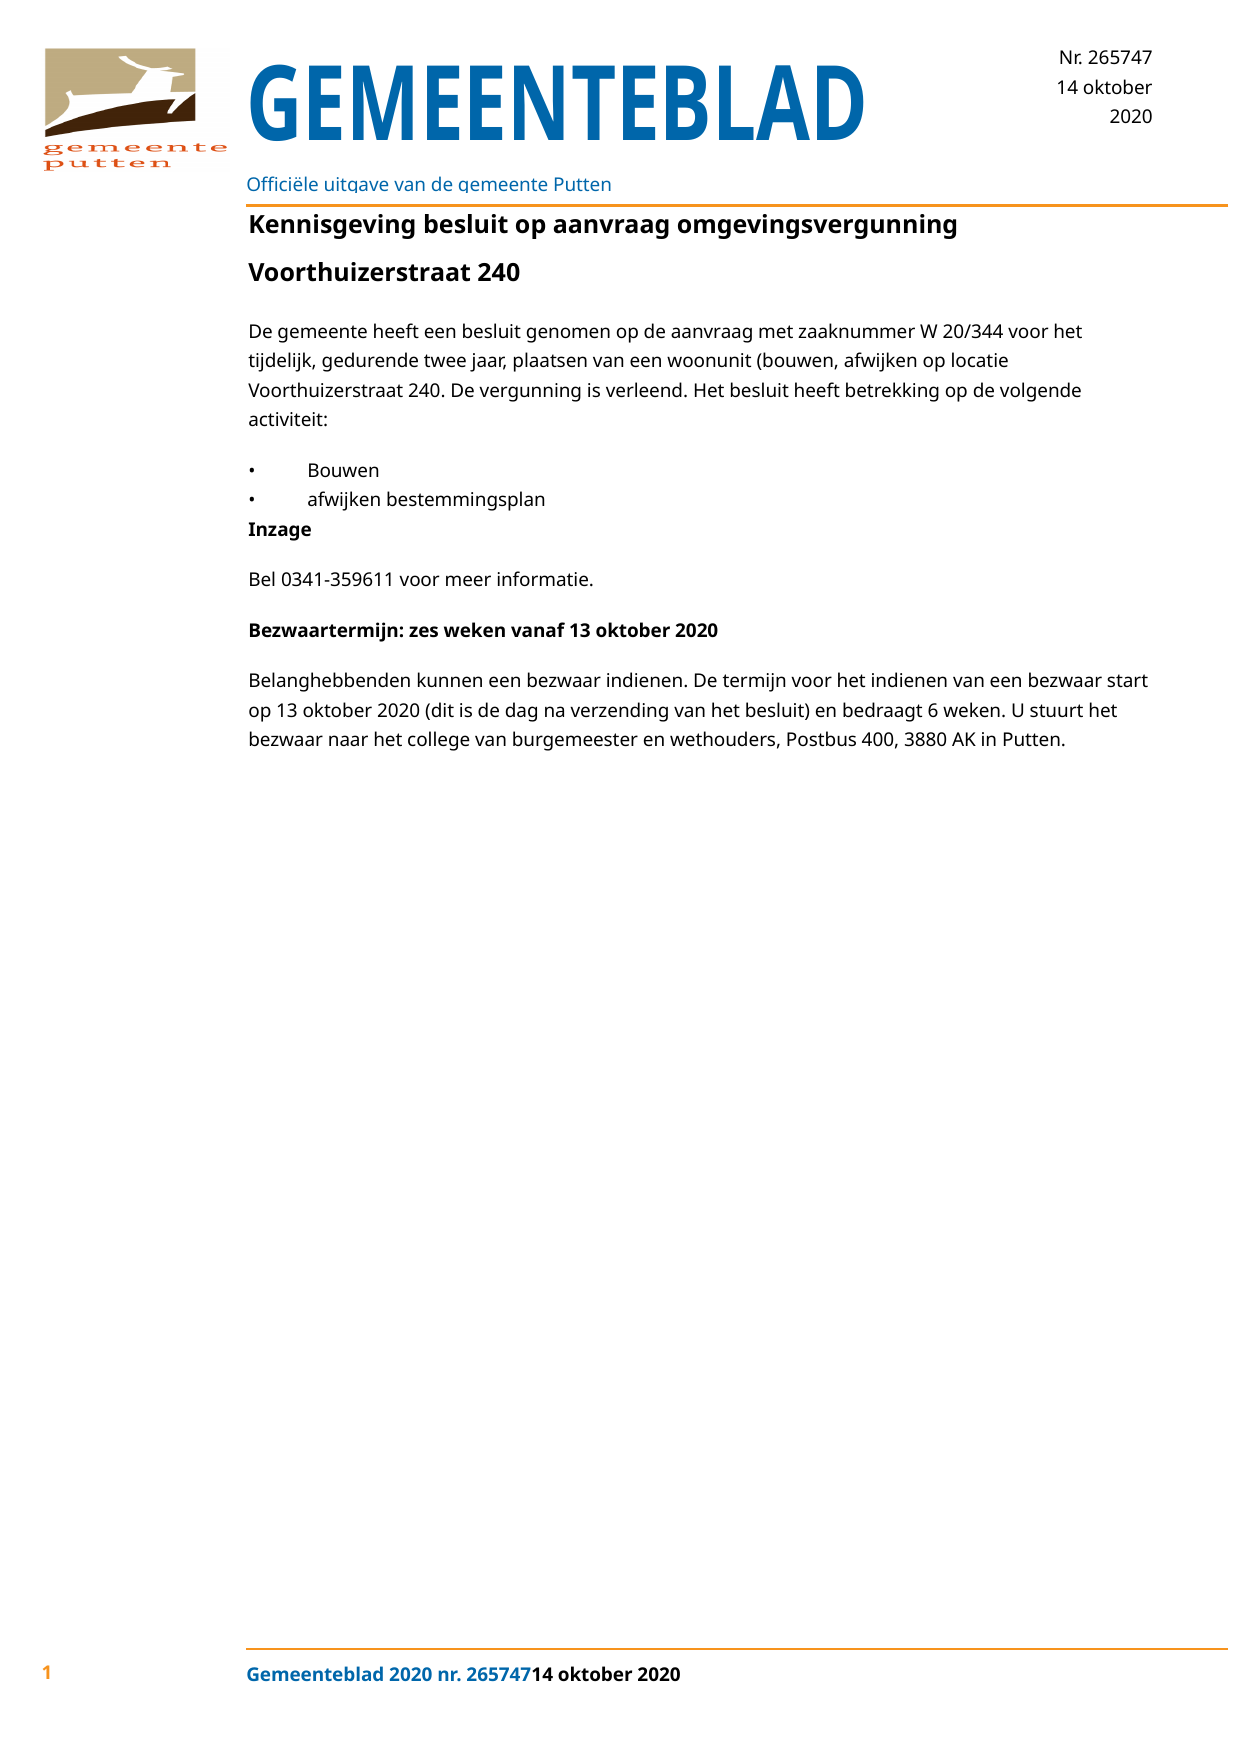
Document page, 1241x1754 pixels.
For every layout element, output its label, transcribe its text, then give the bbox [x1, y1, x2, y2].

text Inzage [248, 516, 1152, 542]
text Bel 0341-359611 voor meer informatie. [248, 567, 1152, 592]
text Belanghebbenden kunnen een bezwaar indienen. De termijn voor het indienen van een bezwaar start op 13 oktober 2020 (dit is de dag na verzending van het besluit) en bedraagt 6 weken. U stuurt het bezwaar naar het college van burgemeester en wethouders, Postbus 400, 3880 AK in Putten. [248, 667, 1152, 752]
text Kennisgeving besluit op aanvraag omgevingsvergunning Voorthuizerstraat 240 [248, 207, 1152, 288]
picture [41, 47, 231, 172]
list Bouwen [248, 457, 1152, 483]
text De gemeente heeft een besluit genomen op de aanvraag met zaaknummer W 20/344 voor het tijdelijk, gedurende twee jaar, plaatsen van een woonunit (bouwen, afwijken op locatie Voorthuizerstraat 240. De vergunning is verleend. Het besluit heeft betrekking op de volgende activiteit: [248, 318, 1152, 432]
text Bezwaartermijn: zes weken vanaf 13 oktober 2020 [248, 617, 1152, 643]
list afwijken bestemmingsplan [248, 487, 1152, 512]
